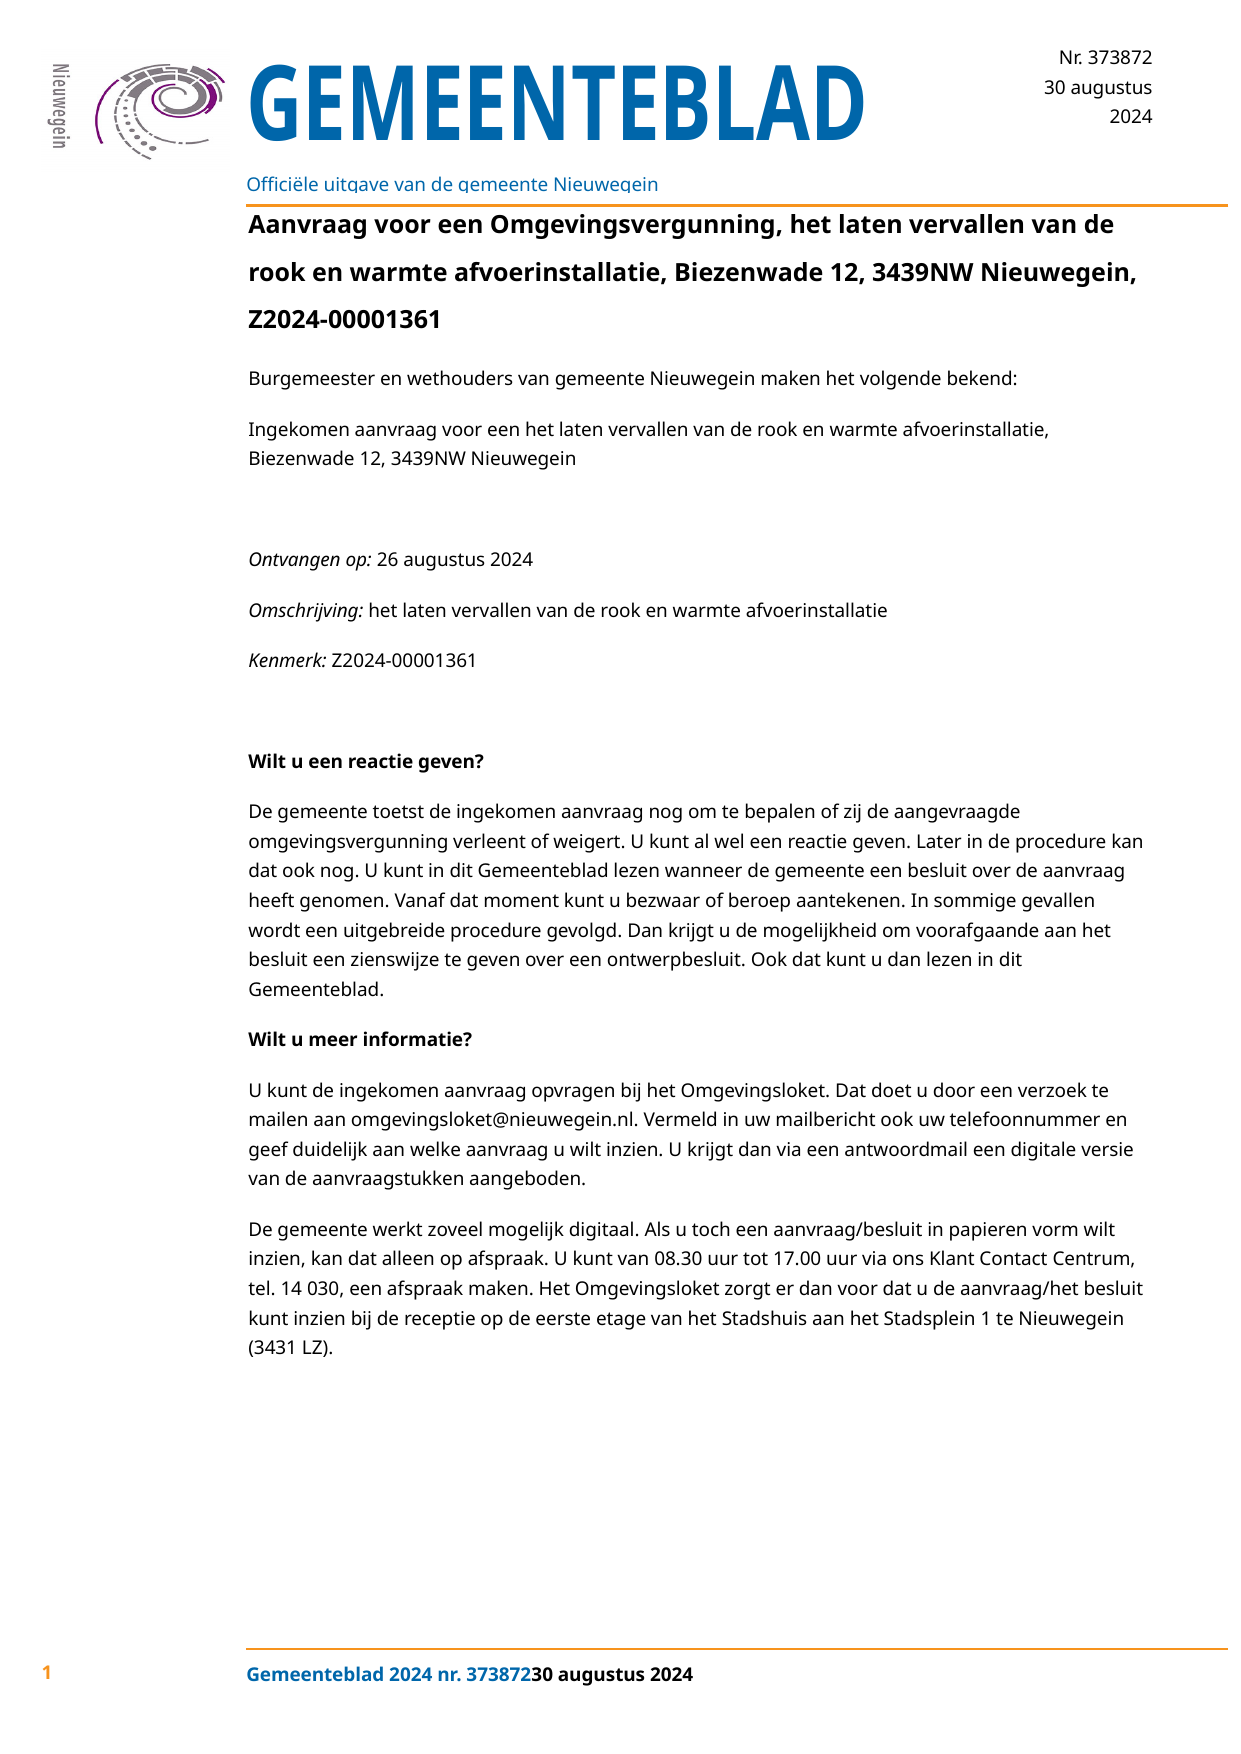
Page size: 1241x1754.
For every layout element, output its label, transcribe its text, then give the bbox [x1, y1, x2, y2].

text Aanvraag voor een Omgevingsvergunning, het laten vervallen van de rook en warmte afvoerinstallatie, Biezenwade 12, 3439NW Nieuwegein, Z2024-00001361 [248, 207, 1152, 336]
text Ingekomen aanvraag voor een het laten vervallen van de rook en warmte afvoerinstallatie, Biezenwade 12, 3439NW Nieuwegein [248, 416, 1152, 471]
picture [41, 47, 231, 172]
text U kunt de ingekomen aanvraag opvragen bij het Omgevingsloket. Dat doet u door een verzoek te mailen aan omgevingsloket@nieuwegein.nl. Vermeld in uw mailbericht ook uw telefoonnummer en geef duidelijk aan welke aanvraag u wilt inzien. U krijgt dan via een antwoordmail een digitale versie van de aanvraagstukken aangeboden. [248, 1077, 1152, 1191]
text Wilt u meer informatie? [248, 1026, 1152, 1052]
text Burgemeester en wethouders van gemeente Nieuwegein maken het volgende bekend: [248, 366, 1152, 391]
text Omschrijving: het laten vervallen van de rook en warmte afvoerinstallatie [248, 597, 1152, 622]
text De gemeente toetst de ingekomen aanvraag nog om te bepalen of zij de aangevraagde omgevingsvergunning verleent of weigert. U kunt al wel een reactie geven. Later in de procedure kan dat ook nog. U kunt in dit Gemeenteblad lezen wanneer de gemeente een besluit over de aanvraag heeft genomen. Vanaf dat moment kunt u bezwaar of beroep aantekenen. In sommige gevallen wordt een uitgebreide procedure gevolgd. Dan krijgt u de mogelijkheid om voorafgaande aan het besluit een zienswijze te geven over een ontwerpbesluit. Ook dat kunt u dan lezen in dit Gemeenteblad. [248, 798, 1152, 1002]
text De gemeente werkt zoveel mogelijk digitaal. Als u toch een aanvraag/besluit in papieren vorm wilt inzien, kan dat alleen op afspraak. U kunt van 08.30 uur tot 17.00 uur via ons Klant Contact Centrum, tel. 14 030, een afspraak maken. Het Omgevingsloket zorgt er dan voor dat u de aanvraag/het besluit kunt inzien bij de receptie op de eerste etage van het Stadshuis aan het Stadsplein 1 te Nieuwegein (3431 LZ). [248, 1216, 1152, 1360]
text Ontvangen op: 26 augustus 2024 [248, 546, 1152, 572]
text Wilt u een reactie geven? [248, 748, 1152, 774]
text Kenmerk: Z2024-00001361 [248, 647, 1152, 673]
